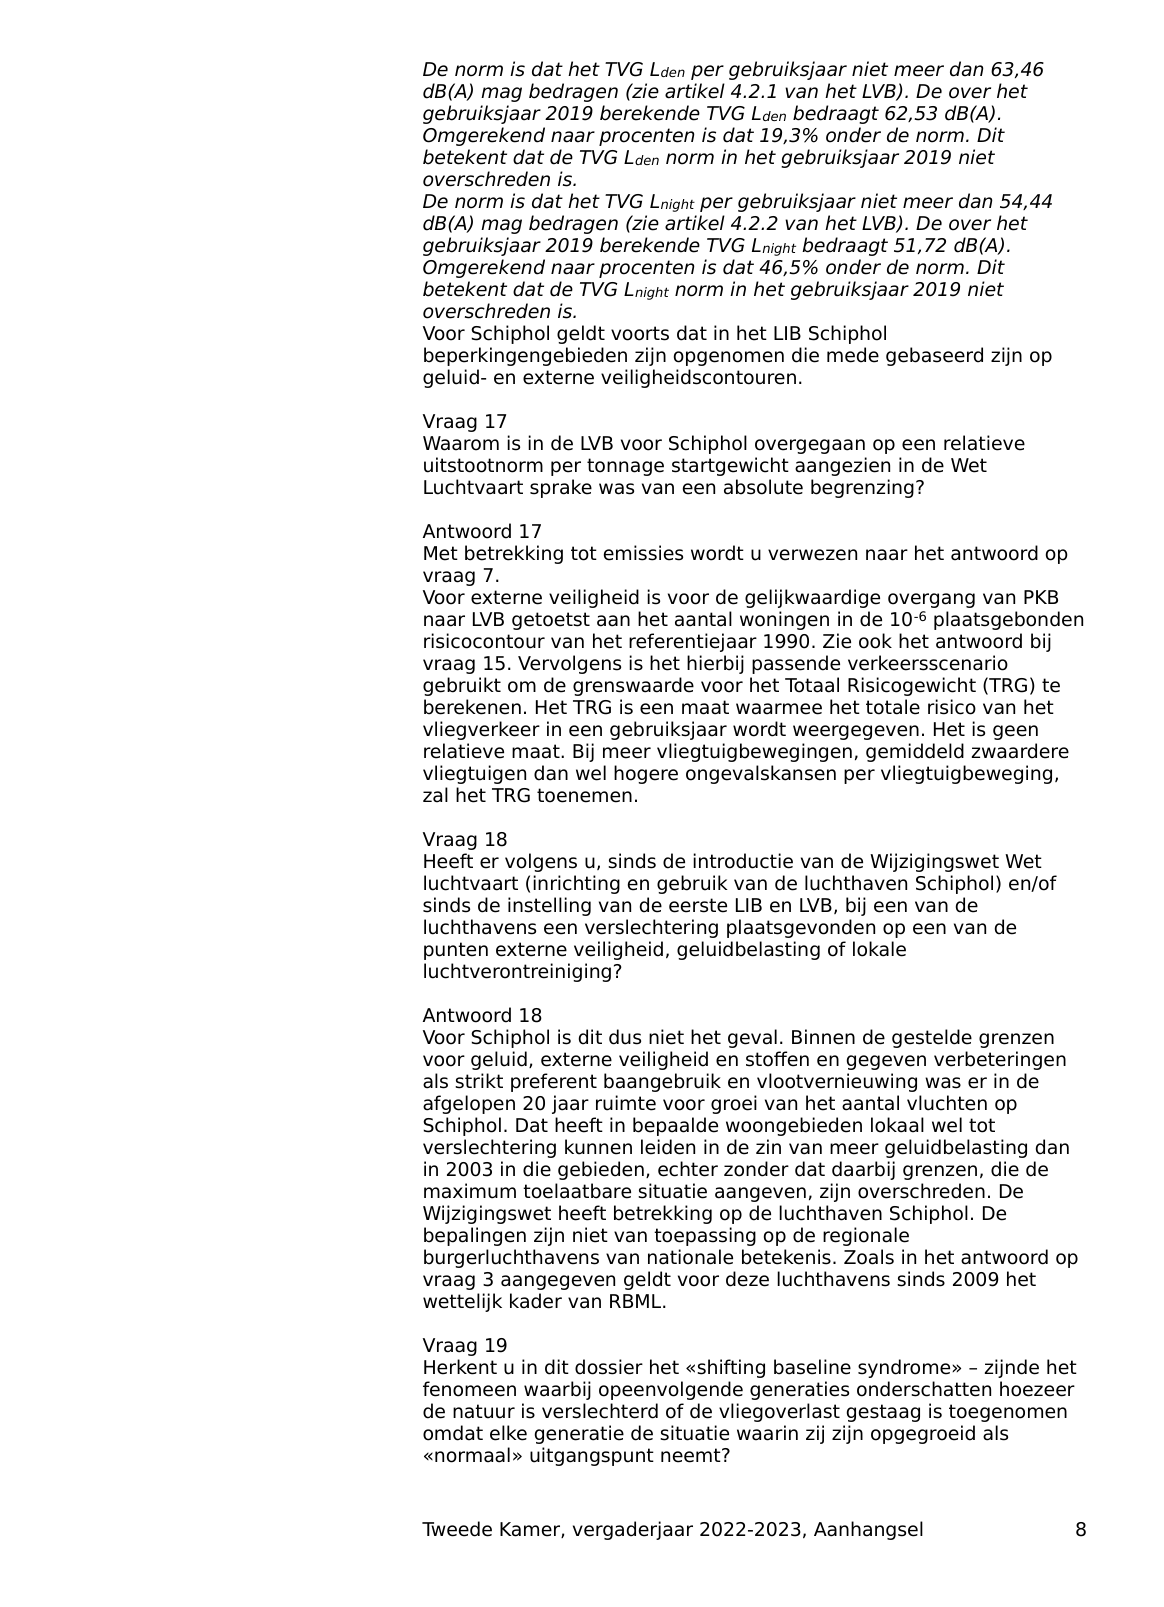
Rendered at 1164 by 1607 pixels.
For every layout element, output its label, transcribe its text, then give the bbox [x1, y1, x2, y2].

text Waarom is in de LVB voor Schiphol overgegaan op een relatieve uitstootnorm per tonnage startgewicht aangezien in de Wet Luchtvaart sprake was van een absolute begrenzing? [422, 433, 1087, 499]
text Vraag 19 [422, 1335, 1087, 1357]
text Met betrekking tot emissies wordt u verwezen naar het antwoord op vraag 7. [422, 543, 1087, 587]
text Voor externe veiligheid is voor de gelijkwaardige overgang van PKB naar LVB getoetst aan het aantal woningen in de 10-6 plaatsgebonden risicocontour van het referentiejaar 1990. Zie ook het antwoord bij vraag 15. Vervolgens is het hierbij passende verkeersscenario gebruikt om de grenswaarde voor het Totaal Risicogewicht (TRG) te berekenen. Het TRG is een maat waarmee het totale risico van het vliegverkeer in een gebruiksjaar wordt weergegeven. Het is geen relatieve maat. Bij meer vliegtuigbewegingen, gemiddeld zwaardere vliegtuigen dan wel hogere ongevalskansen per vliegtuigbeweging, zal het TRG toenemen. [422, 587, 1087, 807]
text Herkent u in dit dossier het «shifting baseline syndrome» – zijnde het fenomeen waarbij opeenvolgende generaties onderschatten hoezeer de natuur is verslechterd of de vliegoverlast gestaag is toegenomen omdat elke generatie de situatie waarin zij zijn opgegroeid als «normaal» uitgangspunt neemt? [422, 1357, 1087, 1467]
text Antwoord 18 [422, 1005, 1087, 1027]
text Vraag 17 [422, 411, 1087, 433]
text Voor Schiphol is dit dus niet het geval. Binnen de gestelde grenzen voor geluid, externe veiligheid en stoffen en gegeven verbeteringen als strikt preferent baangebruik en vlootvernieuwing was er in de afgelopen 20 jaar ruimte voor groei van het aantal vluchten op Schiphol. Dat heeft in bepaalde woongebieden lokaal wel tot verslechtering kunnen leiden in de zin van meer geluidbelasting dan in 2003 in die gebieden, echter zonder dat daarbij grenzen, die de maximum toelaatbare situatie aangeven, zijn overschreden. De Wijzigingswet heeft betrekking op de luchthaven Schiphol. De bepalingen zijn niet van toepassing op de regionale burgerluchthavens van nationale betekenis. Zoals in het antwoord op vraag 3 aangegeven geldt voor deze luchthavens sinds 2009 het wettelijk kader van RBML. [422, 1027, 1087, 1313]
text Vraag 18 [422, 829, 1087, 851]
text Antwoord 17 [422, 521, 1087, 543]
text De norm is dat het TVG Lden per gebruiksjaar niet meer dan 63,46 dB(A) mag bedragen (zie artikel 4.2.1 van het LVB). De over het gebruiksjaar 2019 berekende TVG Lden bedraagt 62,53 dB(A). Omgerekend naar procenten is dat 19,3% onder de norm. Dit betekent dat de TVG Lden norm in het gebruiksjaar 2019 niet overschreden is. [422, 59, 1087, 191]
text Voor Schiphol geldt voorts dat in het LIB Schiphol beperkingengebieden zijn opgenomen die mede gebaseerd zijn op geluid- en externe veiligheidscontouren. [422, 323, 1087, 389]
text Heeft er volgens u, sinds de introductie van de Wijzigingswet Wet luchtvaart (inrichting en gebruik van de luchthaven Schiphol) en/of sinds de instelling van de eerste LIB en LVB, bij een van de luchthavens een verslechtering plaatsgevonden op een van de punten externe veiligheid, geluidbelasting of lokale luchtverontreiniging? [422, 851, 1087, 983]
text De norm is dat het TVG Lnight per gebruiksjaar niet meer dan 54,44 dB(A) mag bedragen (zie artikel 4.2.2 van het LVB). De over het gebruiksjaar 2019 berekende TVG Lnight bedraagt 51,72 dB(A). Omgerekend naar procenten is dat 46,5% onder de norm. Dit betekent dat de TVG Lnight norm in het gebruiksjaar 2019 niet overschreden is. [422, 191, 1087, 323]
